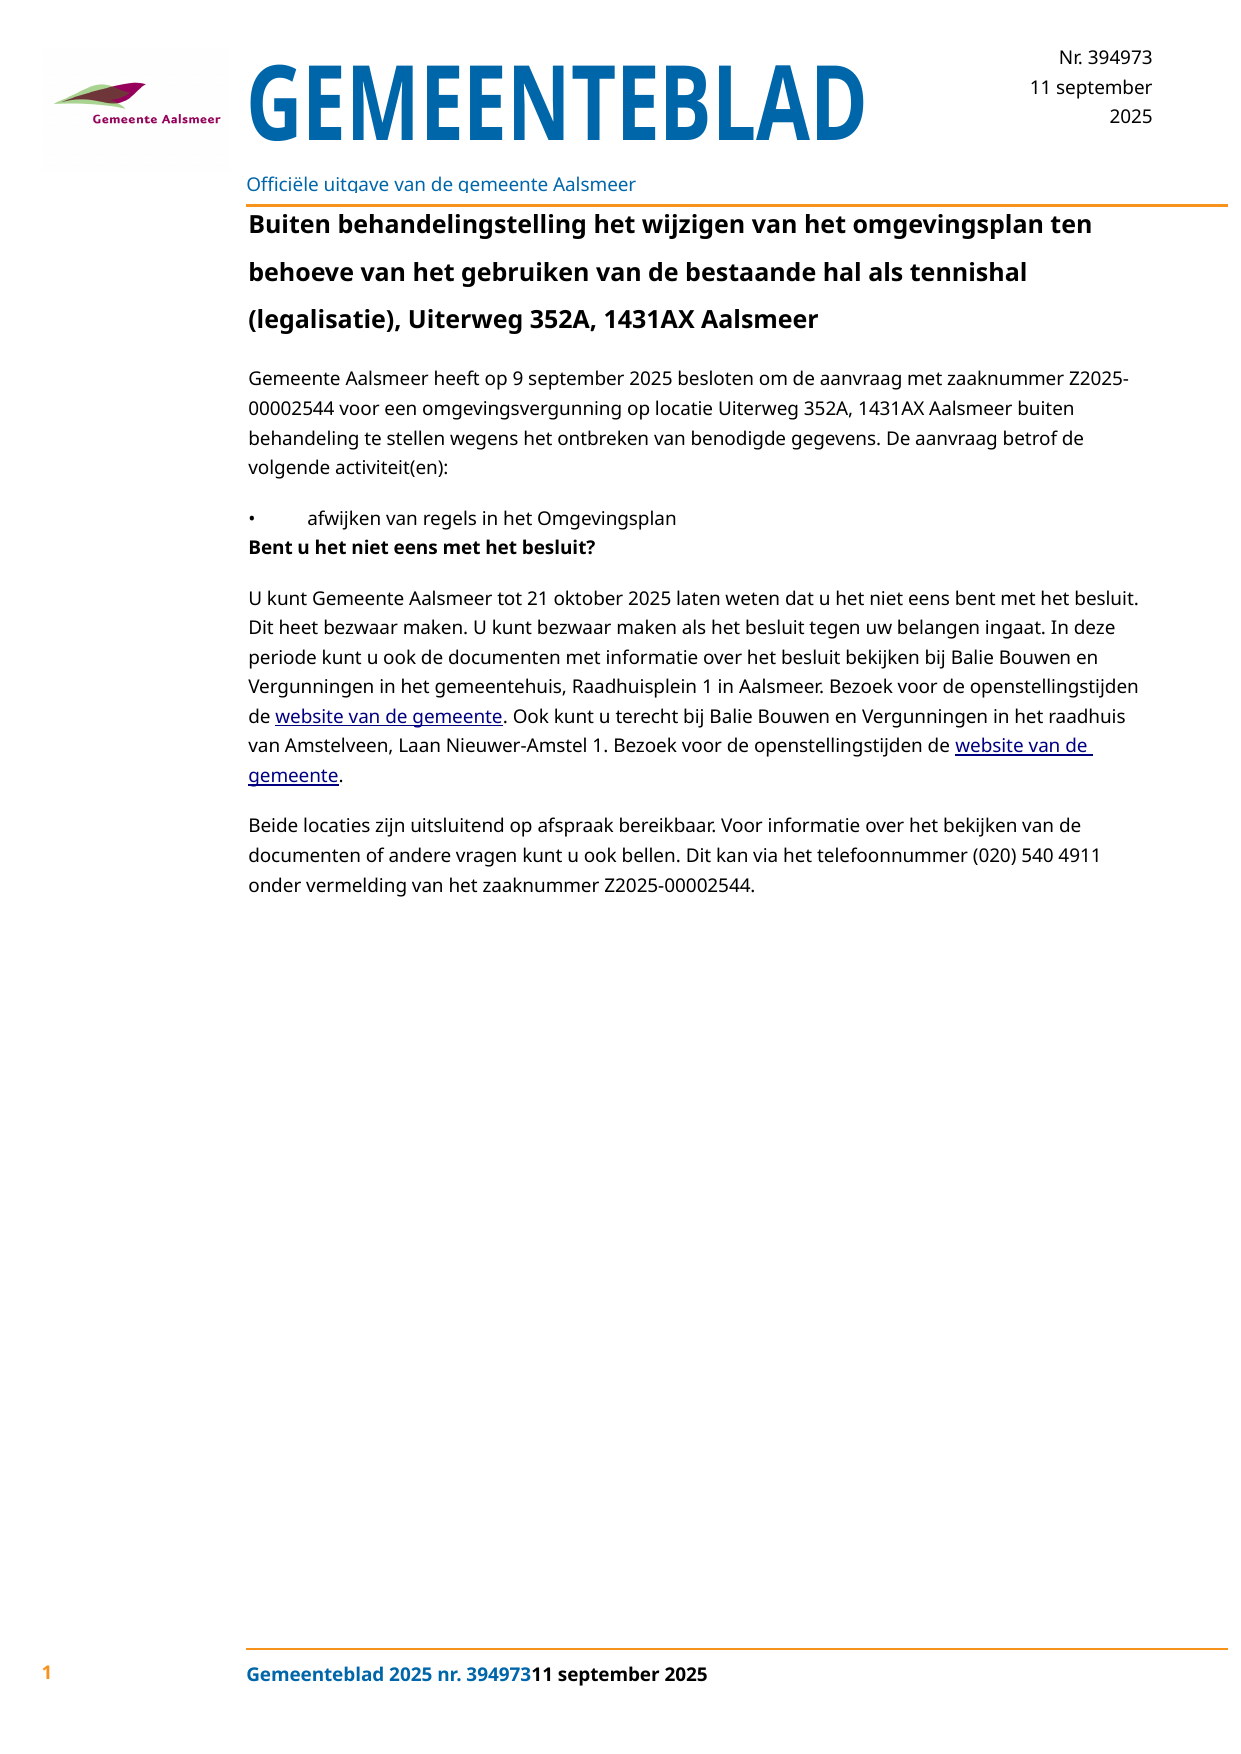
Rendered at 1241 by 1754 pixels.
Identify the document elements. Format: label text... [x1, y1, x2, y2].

text Beide locaties zijn uitsluitend op afspraak bereikbaar. Voor informatie over het bekijken van de documenten of andere vragen kunt u ook bellen. Dit kan via het telefoonnummer (020) 540 4911 onder vermelding van het zaaknummer Z2025-00002544. [248, 813, 1152, 897]
text Bent u het niet eens met het besluit? [248, 534, 1152, 560]
text Buiten behandelingstelling het wijzigen van het omgevingsplan ten behoeve van het gebruiken van de bestaande hal als tennishal (legalisatie), Uiterweg 352A, 1431AX Aalsmeer [248, 207, 1152, 336]
text U kunt Gemeente Aalsmeer tot 21 oktober 2025 laten weten dat u het niet eens bent met het besluit. Dit heet bezwaar maken. U kunt bezwaar maken als het besluit tegen uw belangen ingaat. In deze periode kunt u ook de documenten met informatie over het besluit bekijken bij Balie Bouwen en Vergunningen in het gemeentehuis, Raadhuisplein 1 in Aalsmeer. Bezoek voor de openstellingstijden de website van de gemeente. Ook kunt u terecht bij Balie Bouwen en Vergunningen in het raadhuis van Amstelveen, Laan Nieuwer-Amstel 1. Bezoek voor de openstellingstijden de website van de gemeente. [248, 585, 1152, 788]
picture [41, 47, 231, 172]
list afwijken van regels in het Omgevingsplan [248, 505, 1152, 530]
text Gemeente Aalsmeer heeft op 9 september 2025 besloten om de aanvraag met zaaknummer Z2025-00002544 voor een omgevingsvergunning op locatie Uiterweg 352A, 1431AX Aalsmeer buiten behandeling te stellen wegens het ontbreken van benodigde gegevens. De aanvraag betrof de volgende activiteit(en): [248, 366, 1152, 480]
